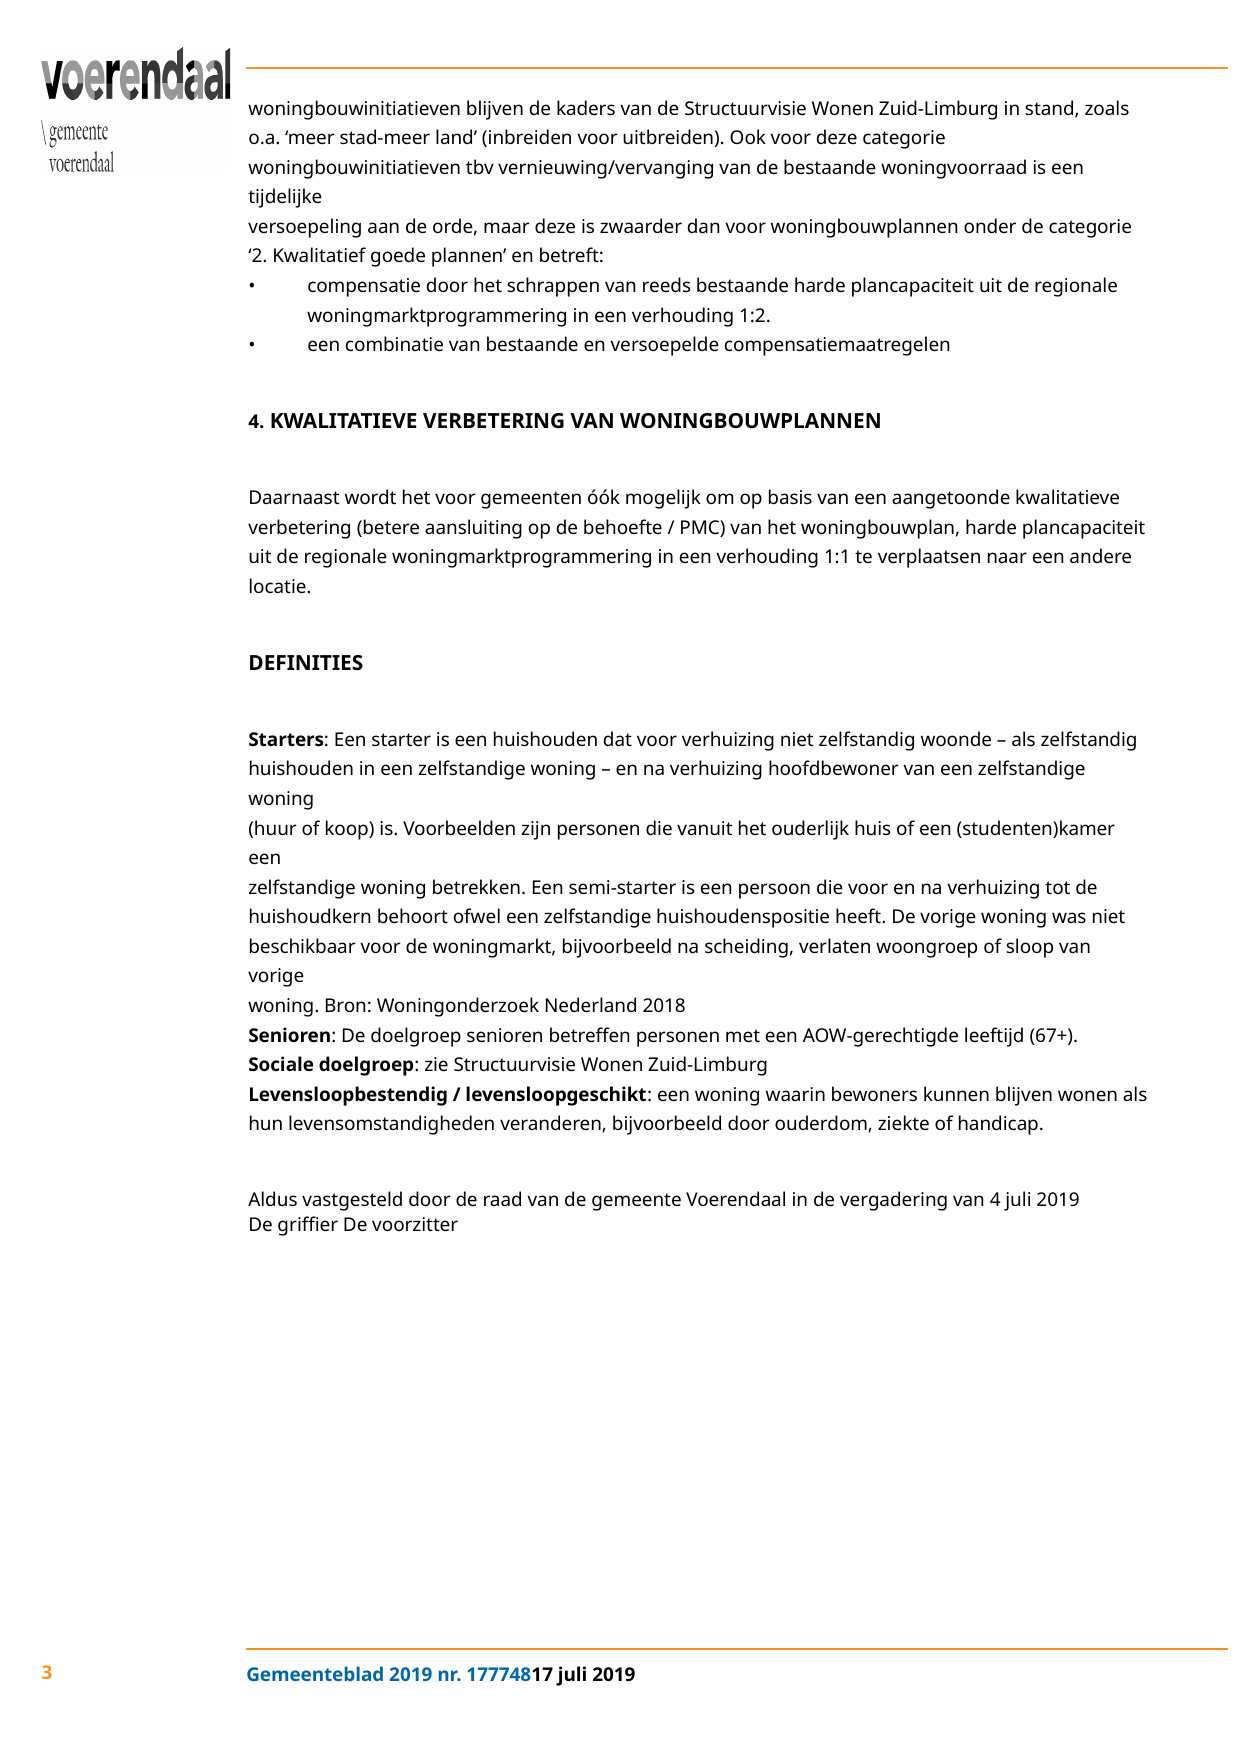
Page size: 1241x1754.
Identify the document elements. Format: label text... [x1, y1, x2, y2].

text Aldus vastgesteld door de raad van de gemeente Voerendaal in de vergadering van 4 juli 2019 [248, 1186, 1152, 1212]
text ‘2. Kwalitatief goede plannen’ en betreft: [248, 243, 1152, 268]
list compensatie door het schrappen van reeds bestaande harde plancapaciteit uit de regionale woningmarktprogrammering in een verhouding 1:2. [248, 272, 1152, 328]
text hun levensomstandigheden veranderen, bijvoorbeeld door ouderdom, ziekte of handicap. [248, 1111, 1152, 1136]
text DEFINITIES [248, 648, 1152, 677]
text huishoudkern behoort ofwel een zelfstandige huishoudenspositie heeft. De vorige woning was niet [248, 903, 1152, 929]
text woning. Bron: Woningonderzoek Nederland 2018 [248, 992, 1152, 1018]
text Starters: Een starter is een huishouden dat voor verhuizing niet zelfstandig woonde – als zelfstandig [248, 726, 1152, 752]
picture [41, 47, 231, 172]
text o.a. ‘meer stad-meer land’ (inbreiden voor uitbreiden). Ook voor deze categorie [248, 124, 1152, 150]
text zelfstandige woning betrekken. Een semi-starter is een persoon die voor en na verhuizing tot de [248, 874, 1152, 900]
text Levensloopbestendig / levensloopgeschikt: een woning waarin bewoners kunnen blijven wonen als [248, 1081, 1152, 1107]
list een combinatie van bestaande en versoepelde compensatiemaatregelen [248, 331, 1152, 357]
text woningbouwinitiatieven tbv vernieuwing/vervanging van de bestaande woningvoorraad is een tijdelijke [248, 154, 1152, 209]
text Sociale doelgroep: zie Structuurvisie Wonen Zuid-Limburg [248, 1051, 1152, 1077]
text verbetering (betere aansluiting op de behoefte / PMC) van het woningbouwplan, harde plancapaciteit [248, 514, 1152, 540]
text Senioren: De doelgroep senioren betreffen personen met een AOW-gerechtigde leeftijd (67+). [248, 1022, 1152, 1048]
text (huur of koop) is. Voorbeelden zijn personen die vanuit het ouderlijk huis of een (studenten)kamer een [248, 815, 1152, 870]
text woningbouwinitiatieven blijven de kaders van de Structuurvisie Wonen Zuid-Limburg in stand, zoals [248, 95, 1152, 121]
text De griffier De voorzitter [248, 1212, 1152, 1237]
text locatie. [248, 573, 1152, 599]
text Daarnaast wordt het voor gemeenten óók mogelijk om op basis van een aangetoonde kwalitatieve [248, 484, 1152, 510]
text 4. KWALITATIEVE VERBETERING VAN WONINGBOUWPLANNEN [248, 407, 1152, 435]
text uit de regionale woningmarktprogrammering in een verhouding 1:1 te verplaatsen naar een andere [248, 543, 1152, 569]
text huishouden in een zelfstandige woning – en na verhuizing hoofdbewoner van een zelfstandige woning [248, 756, 1152, 811]
text versoepeling aan de orde, maar deze is zwaarder dan voor woningbouwplannen onder de categorie [248, 213, 1152, 239]
text beschikbaar voor de woningmarkt, bijvoorbeeld na scheiding, verlaten woongroep of sloop van vorige [248, 933, 1152, 988]
